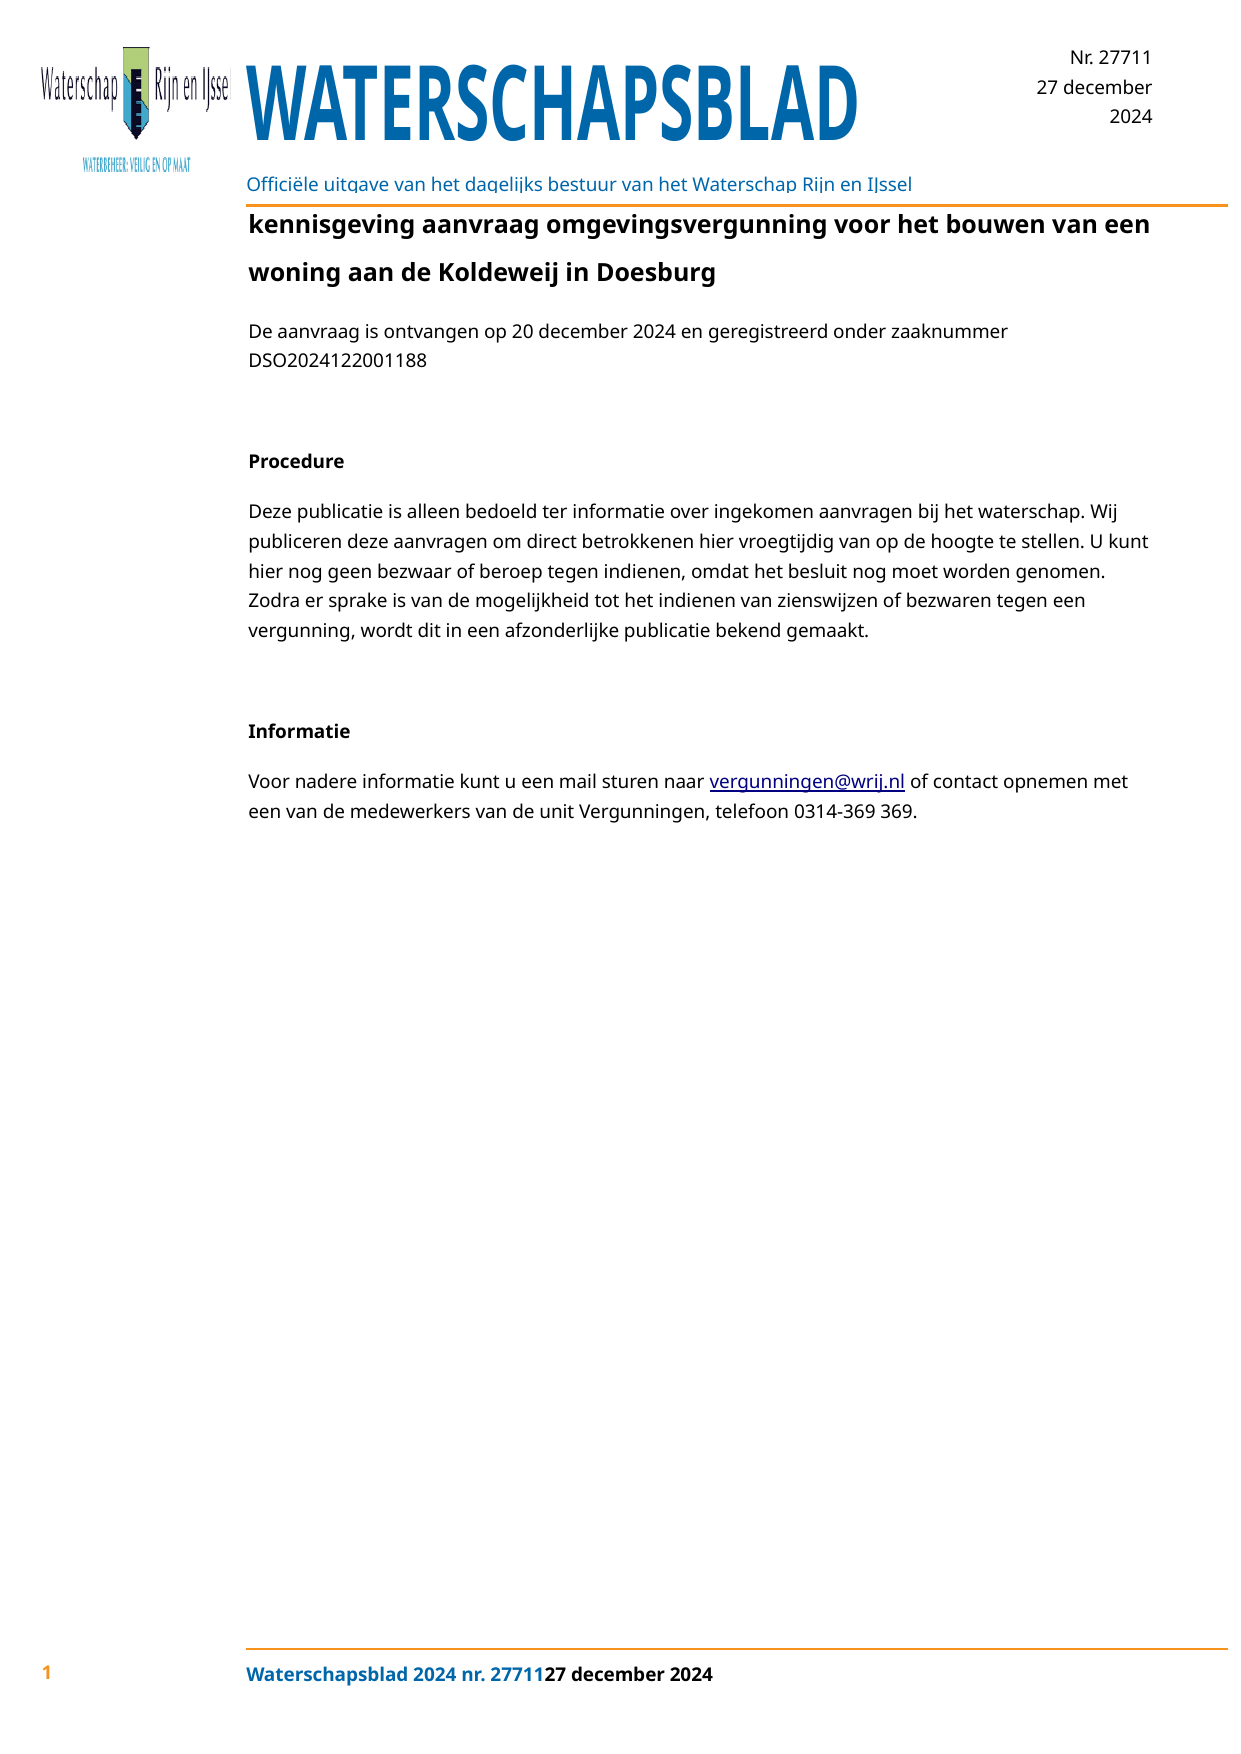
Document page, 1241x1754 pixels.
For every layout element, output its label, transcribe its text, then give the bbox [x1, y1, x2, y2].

text De aanvraag is ontvangen op 20 december 2024 en geregistreerd onder zaaknummer DSO2024122001188 [248, 318, 1152, 373]
text Procedure [248, 448, 1152, 474]
text Voor nadere informatie kunt u een mail sturen naar vergunningen@wrij.nl of contact opnemen met een van de medewerkers van de unit Vergunningen, telefoon 0314-369 369. [248, 768, 1152, 824]
text kennisgeving aanvraag omgevingsvergunning voor het bouwen van een woning aan de Koldeweij in Doesburg [248, 207, 1152, 288]
picture [41, 47, 231, 172]
text Deze publicatie is alleen bedoeld ter informatie over ingekomen aanvragen bij het waterschap. Wij publiceren deze aanvragen om direct betrokkenen hier vroegtijdig van op de hoogte te stellen. U kunt hier nog geen bezwaar of beroep tegen indienen, omdat het besluit nog moet worden genomen. Zodra er sprake is van de mogelijkheid tot het indienen van zienswijzen of bezwaren tegen een vergunning, wordt dit in een afzonderlijke publicatie bekend gemaakt. [248, 499, 1152, 643]
text Informatie [248, 718, 1152, 744]
